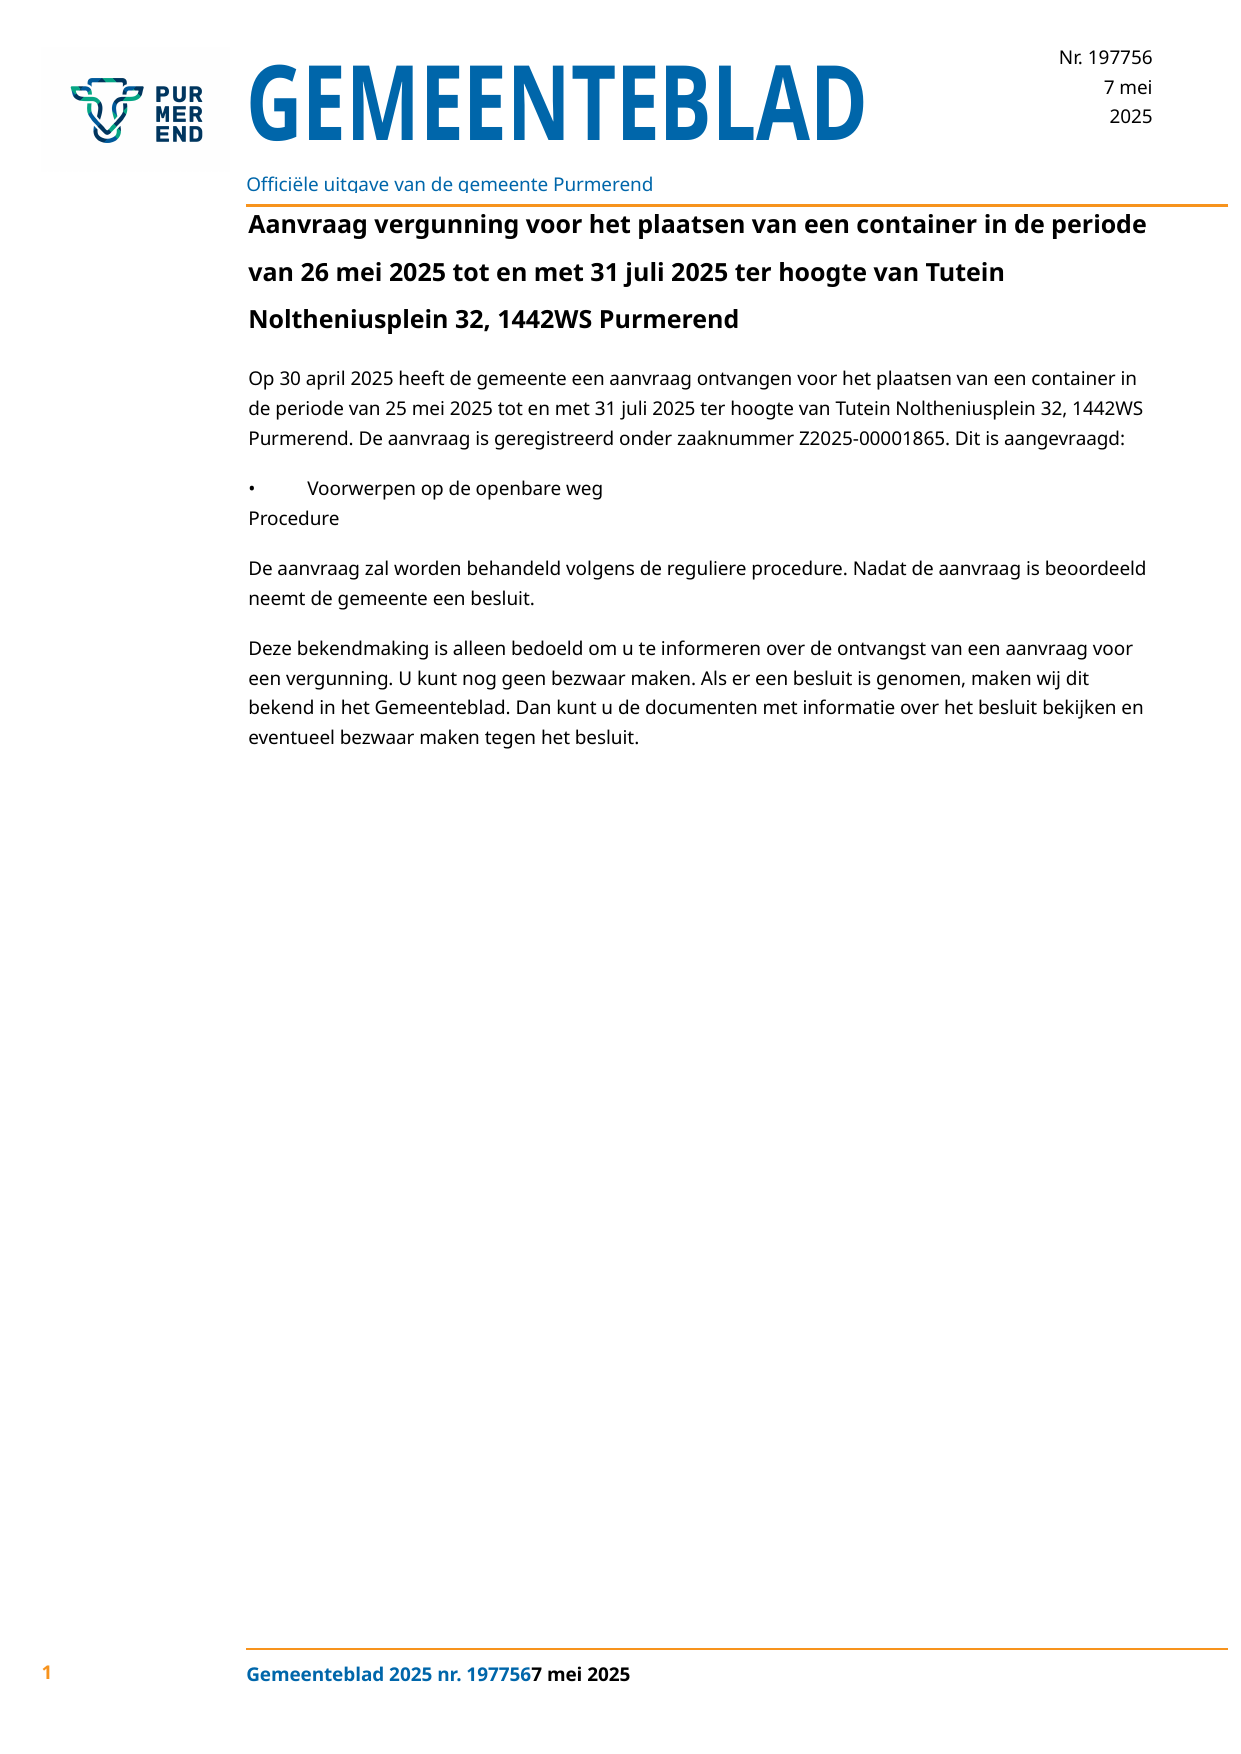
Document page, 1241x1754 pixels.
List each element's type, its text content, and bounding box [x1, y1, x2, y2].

text Aanvraag vergunning voor het plaatsen van een container in de periode van 26 mei 2025 tot en met 31 juli 2025 ter hoogte van Tutein Noltheniusplein 32, 1442WS Purmerend [248, 207, 1152, 336]
text De aanvraag zal worden behandeld volgens de reguliere procedure. Nadat de aanvraag is beoordeeld neemt de gemeente een besluit. [248, 555, 1152, 610]
picture [41, 47, 231, 172]
text Deze bekendmaking is alleen bedoeld om u te informeren over de ontvangst van een aanvraag voor een vergunning. U kunt nog geen bezwaar maken. Als er een besluit is genomen, maken wij dit bekend in het Gemeenteblad. Dan kunt u de documenten met informatie over het besluit bekijken en eventueel bezwaar maken tegen het besluit. [248, 635, 1152, 749]
list Voorwerpen op de openbare weg [248, 475, 1152, 501]
text Procedure [248, 505, 1152, 530]
text Op 30 april 2025 heeft de gemeente een aanvraag ontvangen voor het plaatsen van een container in de periode van 25 mei 2025 tot en met 31 juli 2025 ter hoogte van Tutein Noltheniusplein 32, 1442WS Purmerend. De aanvraag is geregistreerd onder zaaknummer Z2025-00001865. Dit is aangevraagd: [248, 366, 1152, 450]
